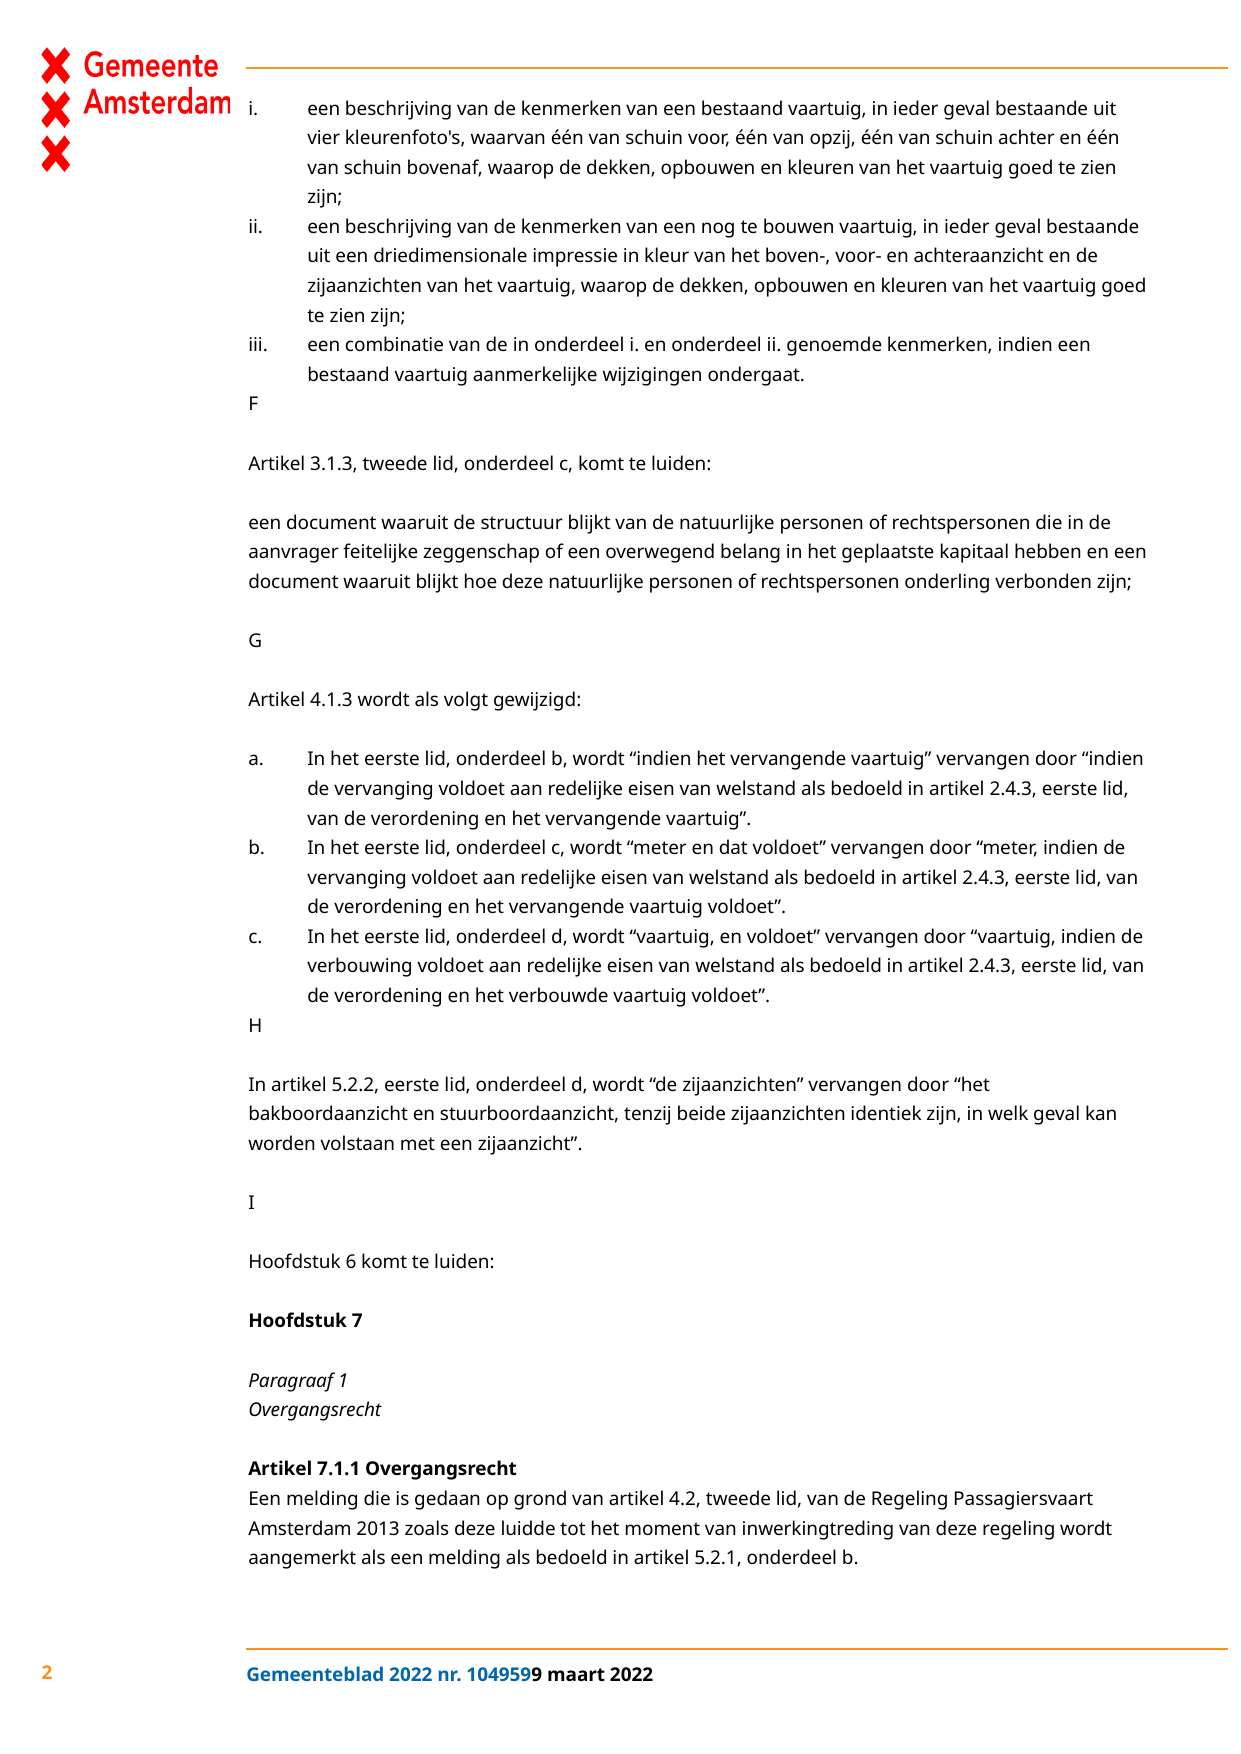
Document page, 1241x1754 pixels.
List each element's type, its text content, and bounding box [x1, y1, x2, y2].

list een combinatie van de in onderdeel i. en onderdeel ii. genoemde kenmerken, indien een bestaand vaartuig aanmerkelijke wijzigingen ondergaat. [248, 331, 1152, 387]
list een beschrijving van de kenmerken van een nog te bouwen vaartuig, in ieder geval bestaande uit een driedimensionale impressie in kleur van het boven-, voor- en achteraanzicht en de zijaanzichten van het vaartuig, waarop de dekken, opbouwen en kleuren van het vaartuig goed te zien zijn; [248, 213, 1152, 328]
text Hoofdstuk 7 [248, 1308, 1152, 1333]
text I [248, 1189, 1152, 1215]
list In het eerste lid, onderdeel d, wordt “vaartuig, en voldoet” vervangen door “vaartuig, indien de verbouwing voldoet aan redelijke eisen van welstand als bedoeld in artikel 2.4.3, eerste lid, van de verordening en het verbouwde vaartuig voldoet”. [248, 923, 1152, 1008]
list In het eerste lid, onderdeel b, wordt “indien het vervangende vaartuig” vervangen door “indien de vervanging voldoet aan redelijke eisen van welstand als bedoeld in artikel 2.4.3, eerste lid, van de verordening en het vervangende vaartuig”. [248, 746, 1152, 831]
list In het eerste lid, onderdeel c, wordt “meter en dat voldoet” vervangen door “meter, indien de vervanging voldoet aan redelijke eisen van welstand als bedoeld in artikel 2.4.3, eerste lid, van de verordening en het vervangende vaartuig voldoet”. [248, 834, 1152, 919]
text F [248, 391, 1152, 416]
text Artikel 3.1.3, tweede lid, onderdeel c, komt te luiden: [248, 450, 1152, 476]
text Hoofdstuk 6 komt te luiden: [248, 1248, 1152, 1274]
text H [248, 1012, 1152, 1038]
text Artikel 7.1.1 Overgangsrecht [248, 1456, 1152, 1481]
text Artikel 4.1.3 wordt als volgt gewijzigd: [248, 686, 1152, 712]
text een document waaruit de structuur blijkt van de natuurlijke personen of rechtspersonen die in de aanvrager feitelijke zeggenschap of een overwegend belang in het geplaatste kapitaal hebben en een document waaruit blijkt hoe deze natuurlijke personen of rechtspersonen onderling verbonden zijn; [248, 509, 1152, 594]
text Paragraaf 1 [248, 1367, 1152, 1393]
text Overgangsrecht [248, 1396, 1152, 1422]
text G [248, 627, 1152, 653]
list een beschrijving van de kenmerken van een bestaand vaartuig, in ieder geval bestaande uit vier kleurenfoto's, waarvan één van schuin voor, één van opzij, één van schuin achter en één van schuin bovenaf, waarop de dekken, opbouwen en kleuren van het vaartuig goed te zien zijn; [248, 95, 1152, 209]
text In artikel 5.2.2, eerste lid, onderdeel d, wordt “de zijaanzichten” vervangen door “het bakboordaanzicht en stuurboordaanzicht, tenzij beide zijaanzichten identiek zijn, in welk geval kan worden volstaan met een zijaanzicht”. [248, 1071, 1152, 1156]
picture [41, 47, 231, 172]
text Een melding die is gedaan op grond van artikel 4.2, tweede lid, van de Regeling Passagiersvaart Amsterdam 2013 zoals deze luidde tot het moment van inwerkingtreding van deze regeling wordt aangemerkt als een melding als bedoeld in artikel 5.2.1, onderdeel b. [248, 1485, 1152, 1570]
